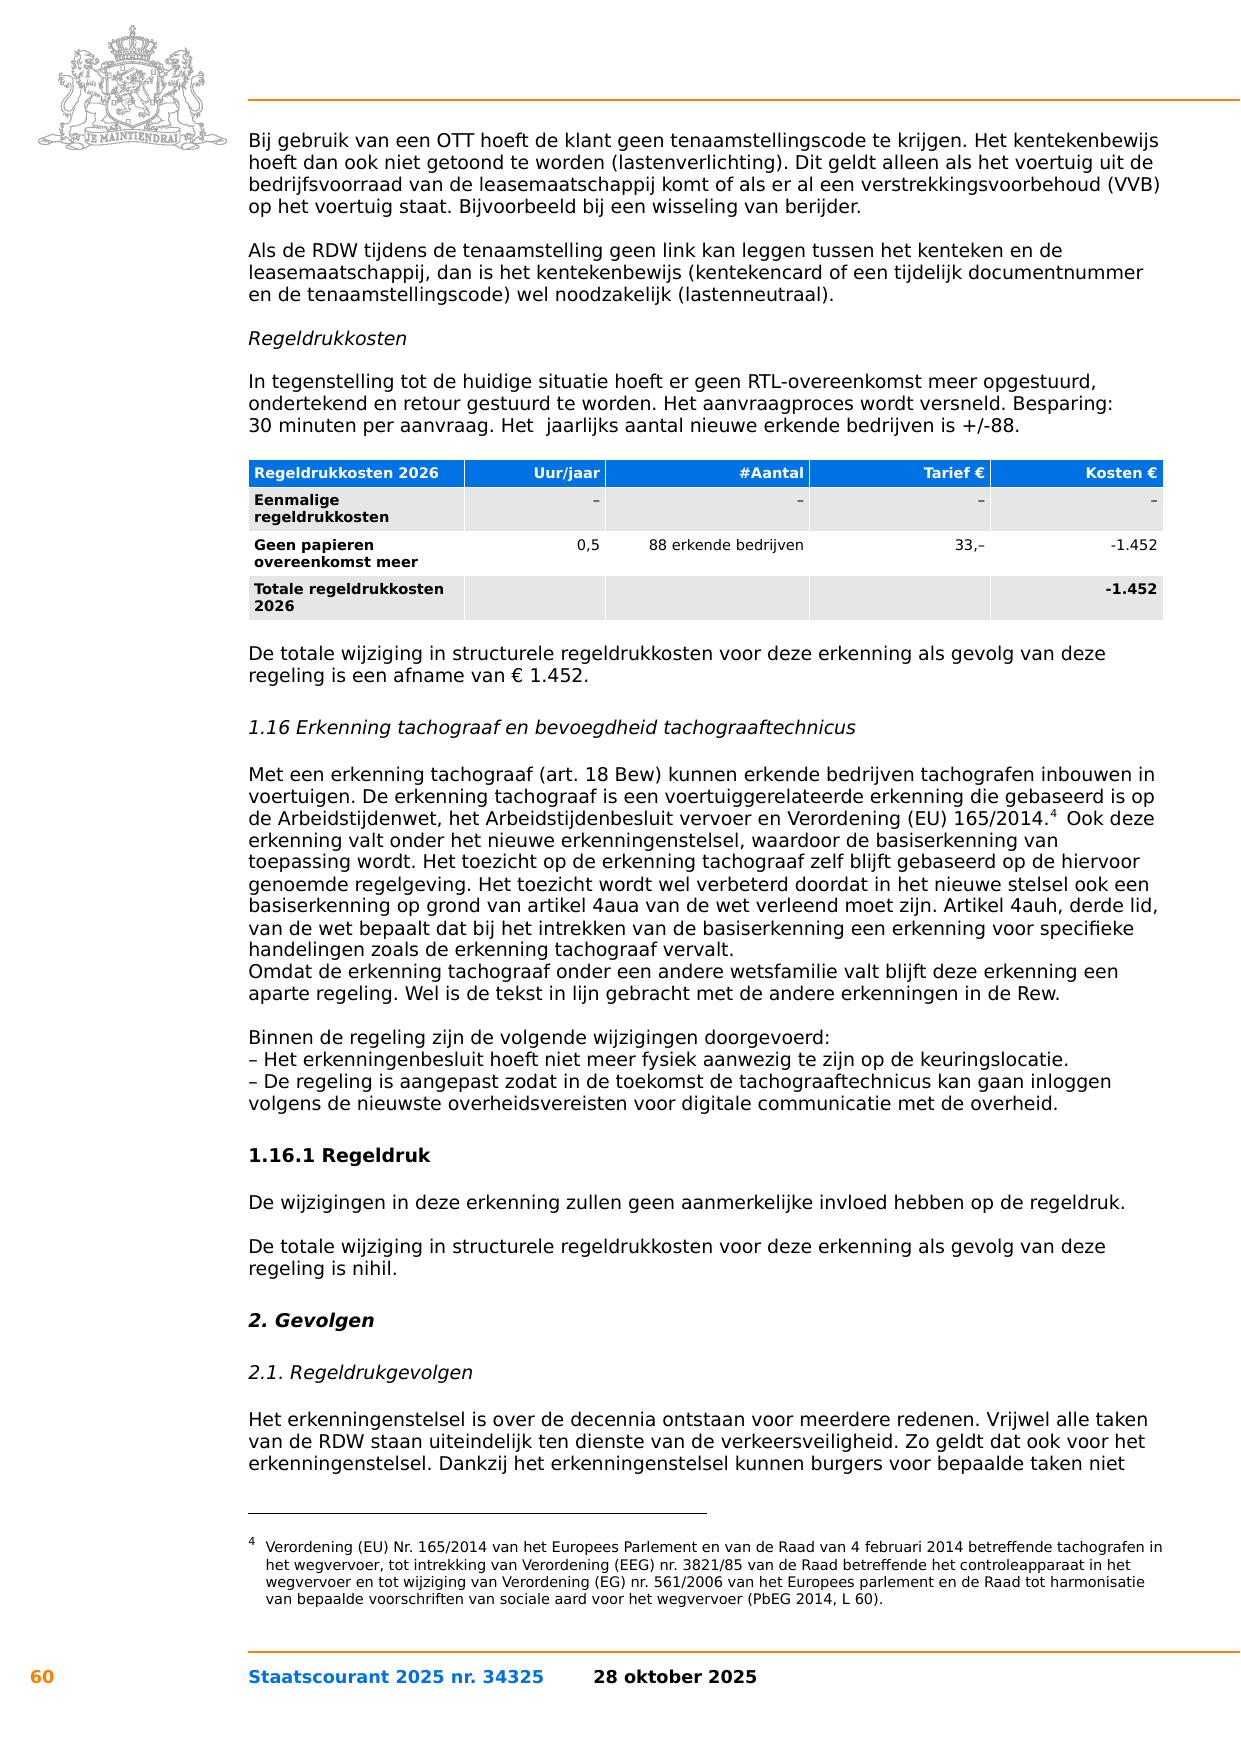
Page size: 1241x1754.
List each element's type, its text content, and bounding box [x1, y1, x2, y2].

table_header Regeldrukkosten 2026 [249, 460, 464, 487]
table_cell Eenmalige regeldrukkosten [249, 488, 464, 531]
table_cell [465, 576, 605, 620]
table_cell [606, 576, 809, 620]
text – Het erkenningenbesluit hoeft niet meer fysiek aanwezig te zijn op de keuringslocatie. [248, 1049, 1163, 1071]
table_header Kosten € [991, 460, 1163, 487]
text Met een erkenning tachograaf (art. 18 Bew) kunnen erkende bedrijven tachografen inbouwen in voertuigen. De erkenning tachograaf is een voertuiggerelateerde erkenning die gebaseerd is op de Arbeidstijdenwet, het Arbeidstijdenbesluit vervoer en Verordening (EU) 165/2014. Ook deze erkenning valt onder het nieuwe erkenningenstelsel, waardoor de basiserkenning van toepassing wordt. Het toezicht op de erkenning tachograaf zelf blijft gebaseerd op de hiervoor genoemde regelgeving. Het toezicht wordt wel verbeterd doordat in het nieuwe stelsel ook een basiserkenning op grond van artikel 4aua van de wet verleend moet zijn. Artikel 4auh, derde lid, van de wet bepaalt dat bij het intrekken van de basiserkenning een erkenning voor specifieke handelingen zoals de erkenning tachograaf vervalt. [248, 763, 1163, 961]
table_header Tarief € [810, 460, 990, 487]
table_header #Aantal [606, 460, 809, 487]
text Binnen de regeling zijn de volgende wijzigingen doorgevoerd: [248, 1027, 1163, 1049]
table_cell -1.452 [991, 532, 1163, 575]
text De wijzigingen in deze erkenning zullen geen aanmerkelijke invloed hebben op de regeldruk. [248, 1192, 1163, 1214]
subtitle 2.1. Regeldrukgevolgen [248, 1362, 1163, 1384]
table_cell – [991, 488, 1163, 531]
subtitle 2. Gevolgen [248, 1310, 1163, 1332]
table_cell -1.452 [991, 576, 1163, 620]
table_cell [810, 576, 990, 620]
text De totale wijziging in structurele regeldrukkosten voor deze erkenning als gevolg van deze regeling is nihil. [248, 1236, 1163, 1280]
table_header Uur/jaar [465, 460, 605, 487]
text In tegenstelling tot de huidige situatie hoeft er geen RTL-overeenkomst meer opgestuurd, ondertekend en retour gestuurd te worden. Het aanvraagproces wordt versneld. Besparing: 30 minuten per aanvraag. Het jaarlijks aantal nieuwe erkende bedrijven is +/-88. [248, 371, 1163, 437]
table_cell 33,– [810, 532, 990, 575]
table_cell 0,5 [465, 532, 605, 575]
subtitle 1.16 Erkenning tachograaf en bevoegdheid tachograaftechnicus [248, 717, 1163, 738]
table_cell Geen papieren overeenkomst meer [249, 532, 464, 575]
text Verordening (EU) Nr. 165/2014 van het Europees Parlement en van de Raad van 4 februari 2014 betreffende tachografen in het wegvervoer, tot intrekking van Verordening (EEG) nr. 3821/85 van de Raad betreffende het controleapparaat in het wegvervoer en tot wijziging van Verordening (EG) nr. 561/2006 van het Europees parlement en de Raad tot harmonisatie van bepaalde voorschriften van sociale aard voor het wegvervoer (PbEG 2014, L 60). [248, 1535, 1163, 1608]
table_cell – [810, 488, 990, 531]
table_cell Totale regeldrukkosten 2026 [249, 576, 464, 620]
text Het erkenningenstelsel is over de decennia ontstaan voor meerdere redenen. Vrijwel alle taken van de RDW staan uiteindelijk ten dienste van de verkeersveiligheid. Zo geldt dat ook voor het erkenningenstelsel. Dankzij het erkenningenstelsel kunnen burgers voor bepaalde taken niet [248, 1409, 1163, 1475]
text – De regeling is aangepast zodat in de toekomst de tachograaftechnicus kan gaan inloggen volgens de nieuwste overheidsvereisten voor digitale communicatie met de overheid. [248, 1071, 1163, 1115]
text Bij gebruik van een OTT hoeft de klant geen tenaamstellingscode te krijgen. Het kentekenbewijs hoeft dan ook niet getoond te worden (lastenverlichting). Dit geldt alleen als het voertuig uit de bedrijfsvoorraad van de leasemaatschappij komt of als er al een verstrekkingsvoorbehoud (VVB) op het voertuig staat. Bijvoorbeeld bij een wisseling van berijder. [248, 130, 1163, 218]
subtitle 1.16.1 Regeldruk [248, 1145, 1163, 1167]
table_cell – [606, 488, 809, 531]
text Omdat de erkenning tachograaf onder een andere wetsfamilie valt blijft deze erkenning een aparte regeling. Wel is de tekst in lijn gebracht met de andere erkenningen in de Rew. [248, 961, 1163, 1005]
table_cell – [465, 488, 605, 531]
subtitle Regeldrukkosten [248, 327, 1163, 349]
picture [38, 25, 227, 150]
text De totale wijziging in structurele regeldrukkosten voor deze erkenning als gevolg van deze regeling is een afname van € 1.452. [248, 643, 1163, 687]
table_cell 88 erkende bedrijven [606, 532, 809, 575]
text Als de RDW tijdens de tenaamstelling geen link kan leggen tussen het kenteken en de leasemaatschappij, dan is het kentekenbewijs (kentekencard of een tijdelijk documentnummer en de tenaamstellingscode) wel noodzakelijk (lastenneutraal). [248, 240, 1163, 306]
